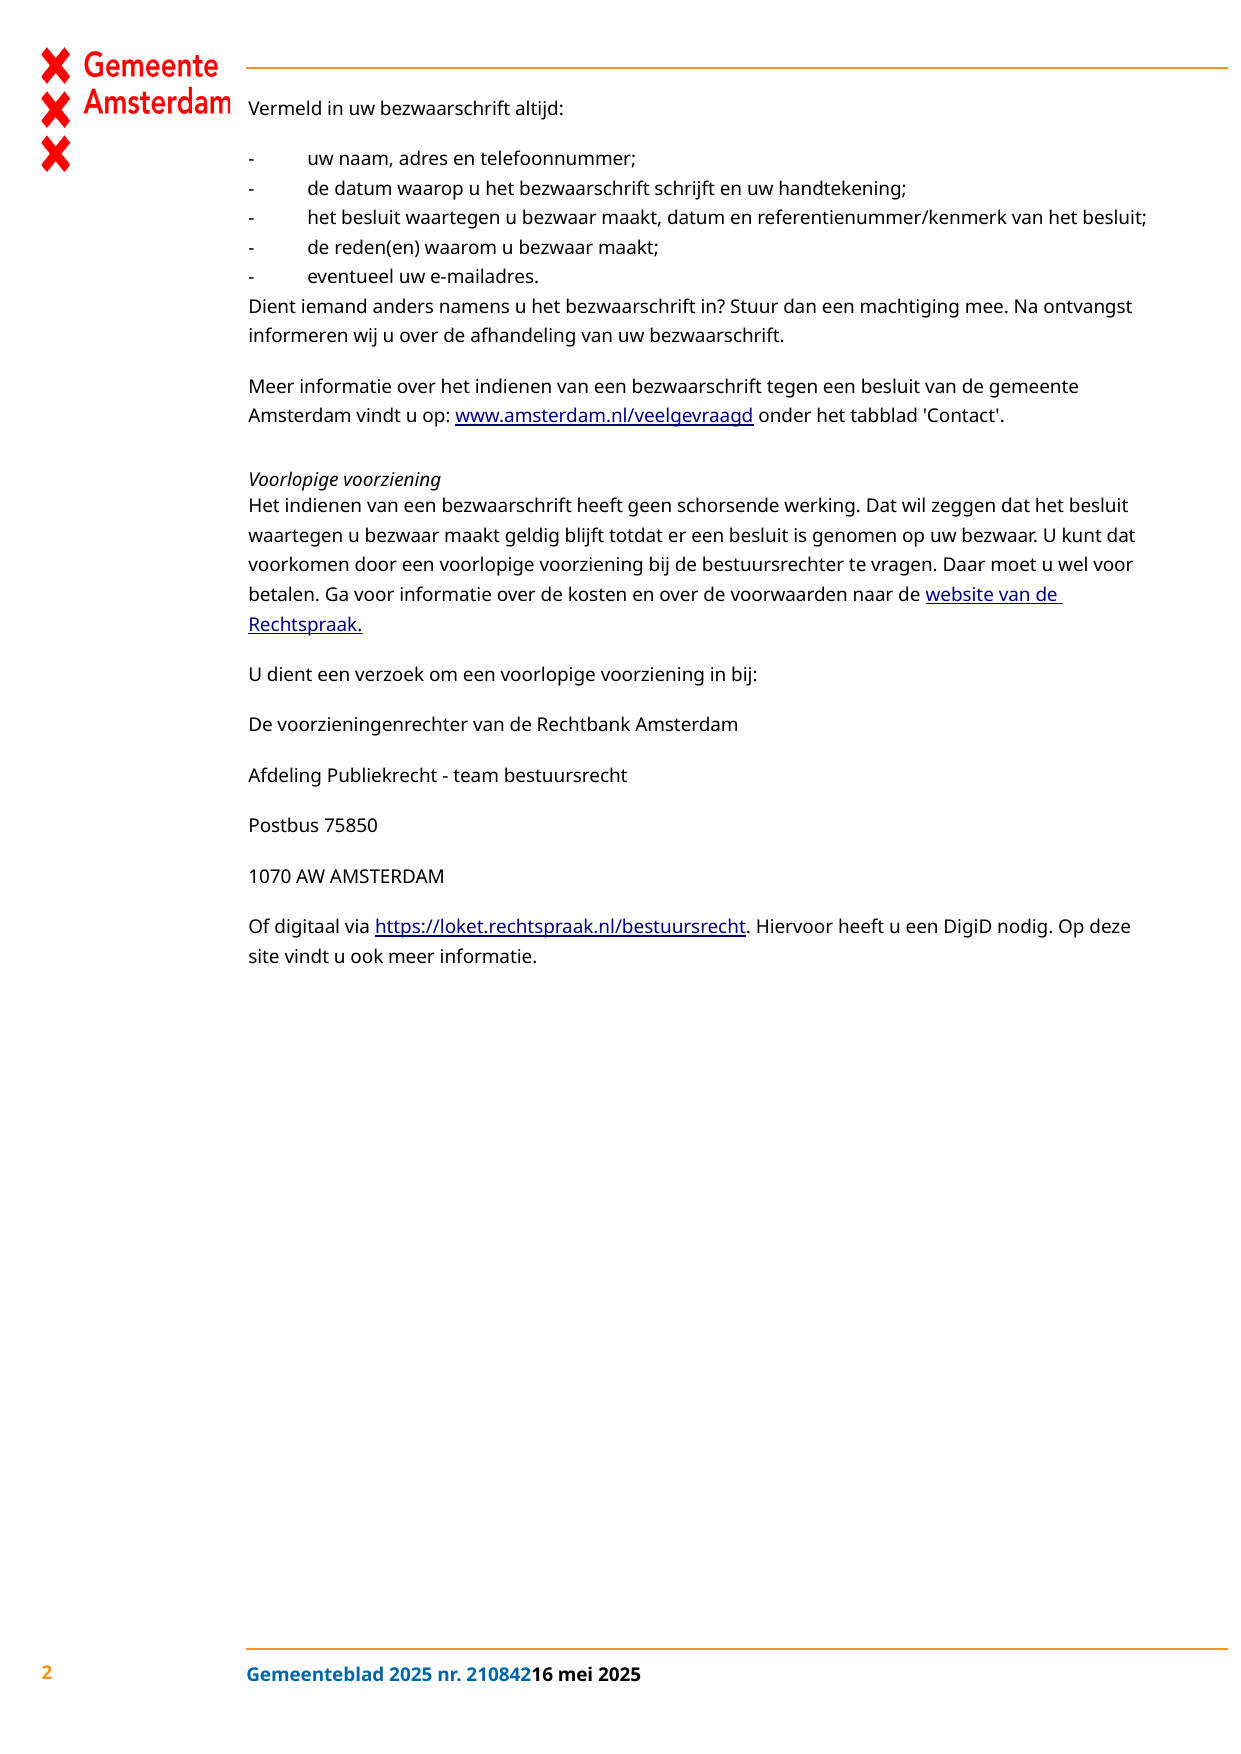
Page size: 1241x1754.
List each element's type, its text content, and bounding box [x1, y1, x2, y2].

text U dient een verzoek om een voorlopige voorziening in bij: [248, 661, 1152, 687]
list het besluit waartegen u bezwaar maakt, datum en referentienummer/kenmerk van het besluit; [248, 204, 1152, 230]
text Of digitaal via https://loket.rechtspraak.nl/bestuursrecht. Hiervoor heeft u een DigiD nodig. Op deze site vindt u ook meer informatie. [248, 913, 1152, 968]
text De voorzieningenrechter van de Rechtbank Amsterdam [248, 712, 1152, 737]
text Dient iemand anders namens u het bezwaarschrift in? Stuur dan een machtiging mee. Na ontvangst informeren wij u over de afhandeling van uw bezwaarschrift. [248, 293, 1152, 348]
text Voorlopige voorziening [248, 467, 1152, 492]
text Postbus 75850 [248, 812, 1152, 838]
list uw naam, adres en telefoonnummer; [248, 145, 1152, 171]
text Het indienen van een bezwaarschrift heeft geen schorsende werking. Dat wil zeggen dat het besluit waartegen u bezwaar maakt geldig blijft totdat er een besluit is genomen op uw bezwaar. U kunt dat voorkomen door een voorlopige voorziening bij de bestuursrechter te vragen. Daar moet u wel voor betalen. Ga voor informatie over de kosten en over de voorwaarden naar de website van de Rechtspraak. [248, 492, 1152, 636]
text 1070 AW AMSTERDAM [248, 863, 1152, 888]
text Vermeld in uw bezwaarschrift altijd: [248, 95, 1152, 121]
list eventueel uw e-mailadres. [248, 263, 1152, 289]
list de datum waarop u het bezwaarschrift schrijft en uw handtekening; [248, 175, 1152, 201]
text Afdeling Publiekrecht - team bestuursrecht [248, 762, 1152, 788]
list de reden(en) waarom u bezwaar maakt; [248, 234, 1152, 260]
text Meer informatie over het indienen van een bezwaarschrift tegen een besluit van de gemeente Amsterdam vindt u op: www.amsterdam.nl/veelgevraagd onder het tabblad 'Contact'. [248, 373, 1152, 428]
picture [41, 47, 231, 172]
